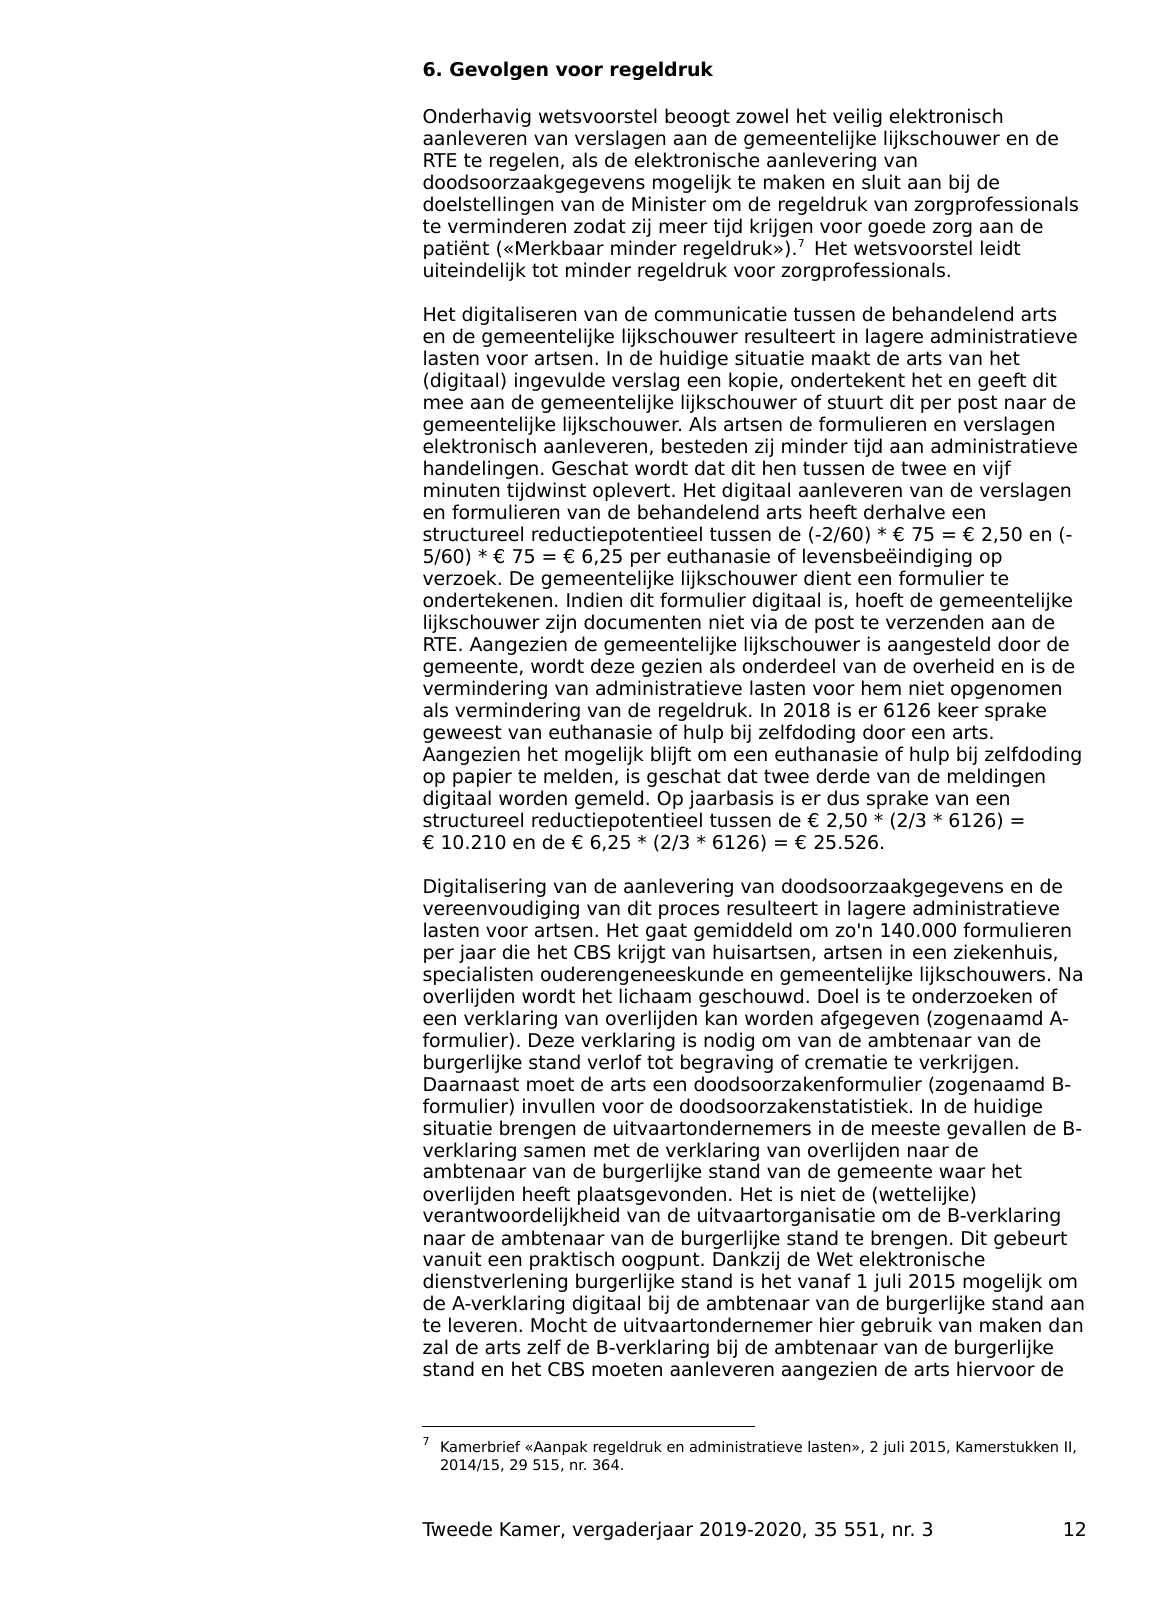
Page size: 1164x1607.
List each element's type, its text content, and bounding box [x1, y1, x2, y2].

text Digitalisering van de aanlevering van doodsoorzaakgegevens en de vereenvoudiging van dit proces resulteert in lagere administratieve lasten voor artsen. Het gaat gemiddeld om zo'n 140.000 formulieren per jaar die het CBS krijgt van huisartsen, artsen in een ziekenhuis, specialisten ouderengeneeskunde en gemeentelijke lijkschouwers. Na overlijden wordt het lichaam geschouwd. Doel is te onderzoeken of een verklaring van overlijden kan worden afgegeven (zogenaamd A-formulier). Deze verklaring is nodig om van de ambtenaar van de burgerlijke stand verlof tot begraving of crematie te verkrijgen. Daarnaast moet de arts een doodsoorzakenformulier (zogenaamd B-formulier) invullen voor de doodsoorzakenstatistiek. In de huidige situatie brengen de uitvaartondernemers in de meeste gevallen de B-verklaring samen met de verklaring van overlijden naar de ambtenaar van de burgerlijke stand van de gemeente waar het overlijden heeft plaatsgevonden. Het is niet de (wettelijke) verantwoordelijkheid van de uitvaartorganisatie om de B-verklaring naar de ambtenaar van de burgerlijke stand te brengen. Dit gebeurt vanuit een praktisch oogpunt. Dankzij de Wet elektronische dienstverlening burgerlijke stand is het vanaf 1 juli 2015 mogelijk om de A-verklaring digitaal bij de ambtenaar van de burgerlijke stand aan te leveren. Mocht de uitvaartondernemer hier gebruik van maken dan zal de arts zelf de B-verklaring bij de ambtenaar van de burgerlijke stand en het CBS moeten aanleveren aangezien de arts hiervoor de [422, 876, 1087, 1381]
subtitle 6. Gevolgen voor regeldruk [422, 59, 1087, 81]
text Onderhavig wetsvoorstel beoogt zowel het veilig elektronisch aanleveren van verslagen aan de gemeentelijke lijkschouwer en de RTE te regelen, als de elektronische aanlevering van doodsoorzaakgegevens mogelijk te maken en sluit aan bij de doelstellingen van de Minister om de regeldruk van zorgprofessionals te verminderen zodat zij meer tijd krijgen voor goede zorg aan de patiënt («Merkbaar minder regeldruk»). Het wetsvoorstel leidt uiteindelijk tot minder regeldruk voor zorgprofessionals. [422, 106, 1087, 282]
text Het digitaliseren van de communicatie tussen de behandelend arts en de gemeentelijke lijkschouwer resulteert in lagere administratieve lasten voor artsen. In de huidige situatie maakt de arts van het (digitaal) ingevulde verslag een kopie, ondertekent het en geeft dit mee aan de gemeentelijke lijkschouwer of stuurt dit per post naar de gemeentelijke lijkschouwer. Als artsen de formulieren en verslagen elektronisch aanleveren, besteden zij minder tijd aan administratieve handelingen. Geschat wordt dat dit hen tussen de twee en vijf minuten tijdwinst oplevert. Het digitaal aanleveren van de verslagen en formulieren van de behandelend arts heeft derhalve een structureel reductiepotentieel tussen de (-2/60) * € 75 = € 2,50 en (-5/60) * € 75 = € 6,25 per euthanasie of levensbeëindiging op verzoek. De gemeentelijke lijkschouwer dient een formulier te ondertekenen. Indien dit formulier digitaal is, hoeft de gemeentelijke lijkschouwer zijn documenten niet via de post te verzenden aan de RTE. Aangezien de gemeentelijke lijkschouwer is aangesteld door de gemeente, wordt deze gezien als onderdeel van de overheid en is de vermindering van administratieve lasten voor hem niet opgenomen als vermindering van de regeldruk. In 2018 is er 6126 keer sprake geweest van euthanasie of hulp bij zelfdoding door een arts. Aangezien het mogelijk blijft om een euthanasie of hulp bij zelfdoding op papier te melden, is geschat dat twee derde van de meldingen digitaal worden gemeld. Op jaarbasis is er dus sprake van een structureel reductiepotentieel tussen de € 2,50 * (2/3 * 6126) = € 10.210 en de € 6,25 * (2/3 * 6126) = € 25.526. [422, 304, 1087, 853]
text Kamerbrief «Aanpak regeldruk en administratieve lasten», 2 juli 2015, Kamerstukken II, 2014/15, 29 515, nr. 364. [422, 1435, 1087, 1474]
